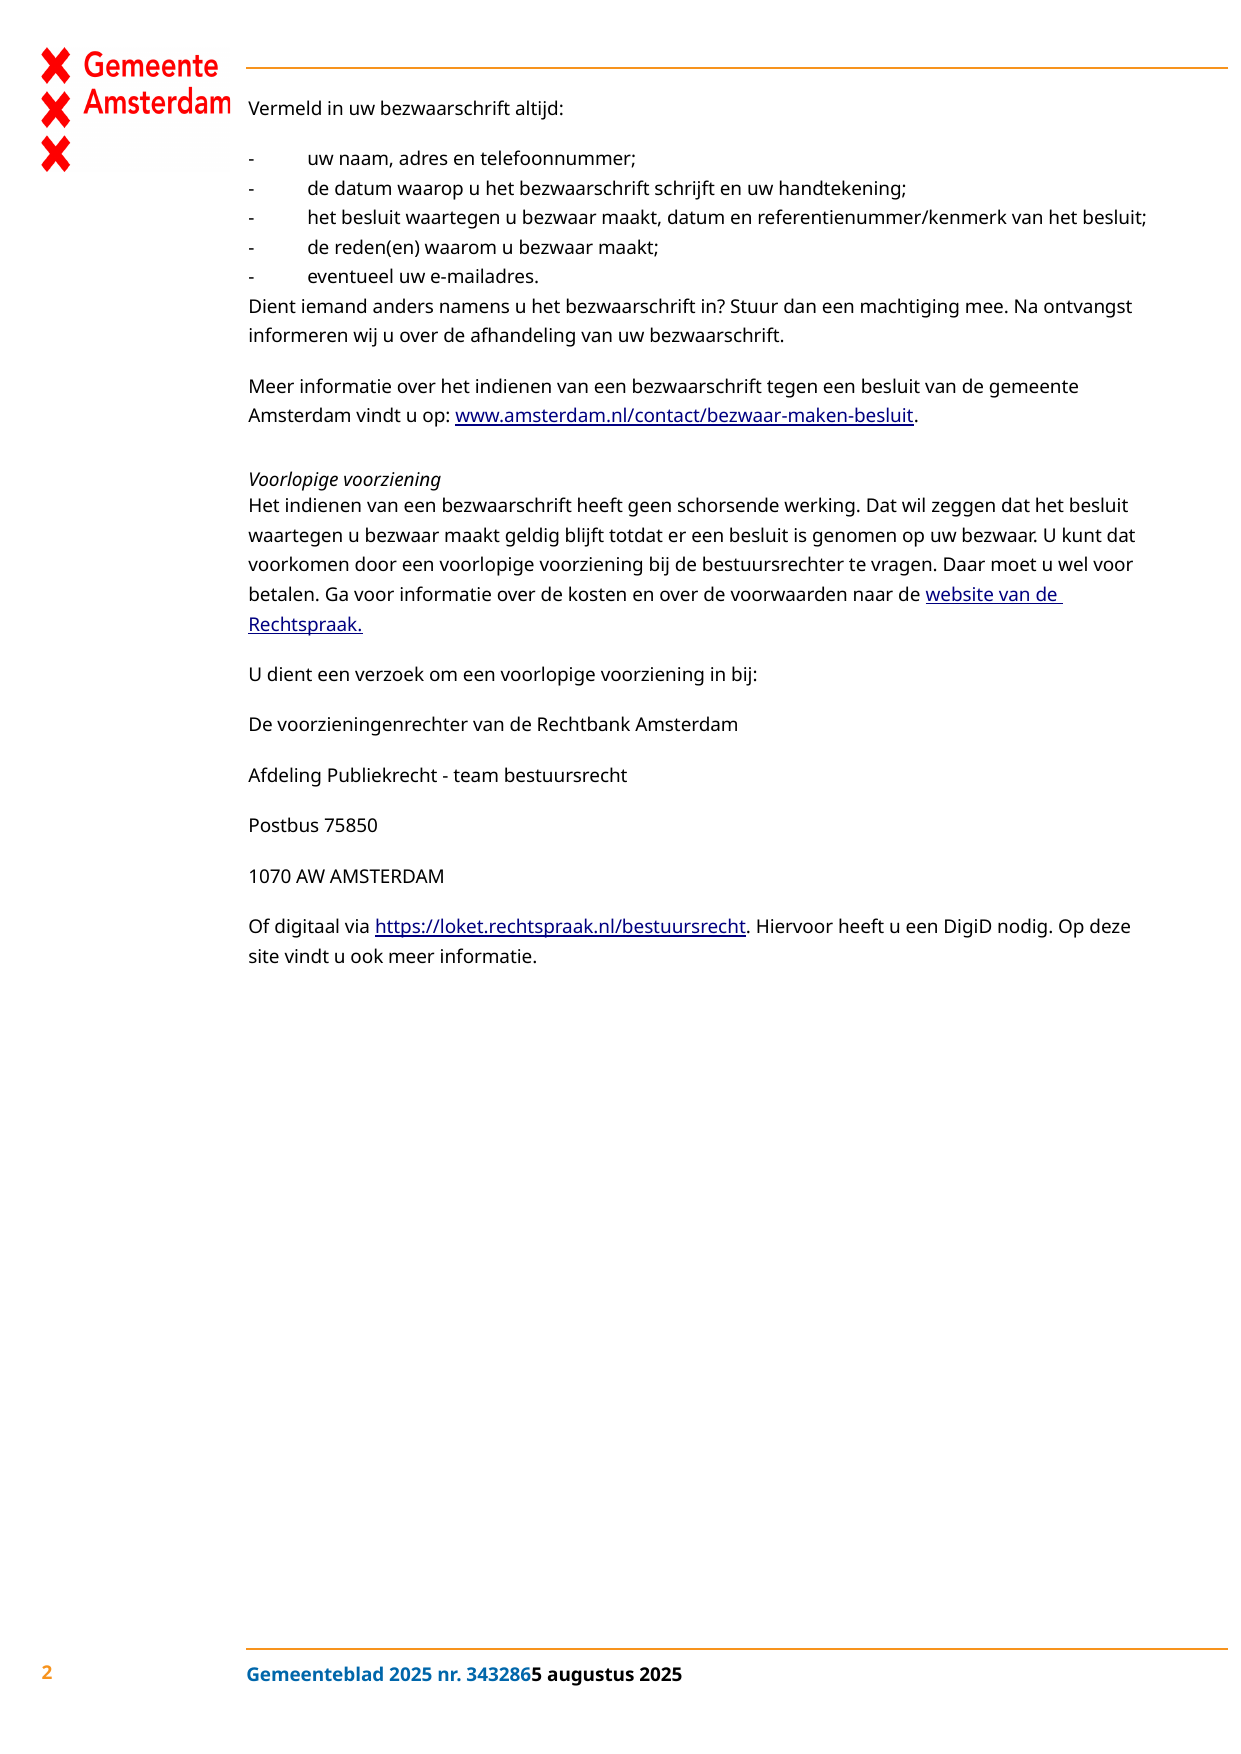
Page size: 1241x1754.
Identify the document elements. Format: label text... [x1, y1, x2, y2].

text Vermeld in uw bezwaarschrift altijd: [248, 95, 1152, 121]
list de reden(en) waarom u bezwaar maakt; [248, 234, 1152, 260]
text De voorzieningenrechter van de Rechtbank Amsterdam [248, 712, 1152, 737]
text Afdeling Publiekrecht - team bestuursrecht [248, 762, 1152, 788]
text Dient iemand anders namens u het bezwaarschrift in? Stuur dan een machtiging mee. Na ontvangst informeren wij u over de afhandeling van uw bezwaarschrift. [248, 293, 1152, 348]
text Meer informatie over het indienen van een bezwaarschrift tegen een besluit van de gemeente Amsterdam vindt u op: www.amsterdam.nl/contact/bezwaar-maken-besluit. [248, 373, 1152, 428]
list eventueel uw e-mailadres. [248, 263, 1152, 289]
list uw naam, adres en telefoonnummer; [248, 145, 1152, 171]
text Of digitaal via https://loket.rechtspraak.nl/bestuursrecht. Hiervoor heeft u een DigiD nodig. Op deze site vindt u ook meer informatie. [248, 913, 1152, 968]
text U dient een verzoek om een voorlopige voorziening in bij: [248, 661, 1152, 687]
text Het indienen van een bezwaarschrift heeft geen schorsende werking. Dat wil zeggen dat het besluit waartegen u bezwaar maakt geldig blijft totdat er een besluit is genomen op uw bezwaar. U kunt dat voorkomen door een voorlopige voorziening bij de bestuursrechter te vragen. Daar moet u wel voor betalen. Ga voor informatie over de kosten en over de voorwaarden naar de website van de Rechtspraak. [248, 492, 1152, 636]
list het besluit waartegen u bezwaar maakt, datum en referentienummer/kenmerk van het besluit; [248, 204, 1152, 230]
list de datum waarop u het bezwaarschrift schrijft en uw handtekening; [248, 175, 1152, 201]
text Voorlopige voorziening [248, 467, 1152, 492]
picture [41, 47, 231, 172]
text Postbus 75850 [248, 812, 1152, 838]
text 1070 AW AMSTERDAM [248, 863, 1152, 888]
